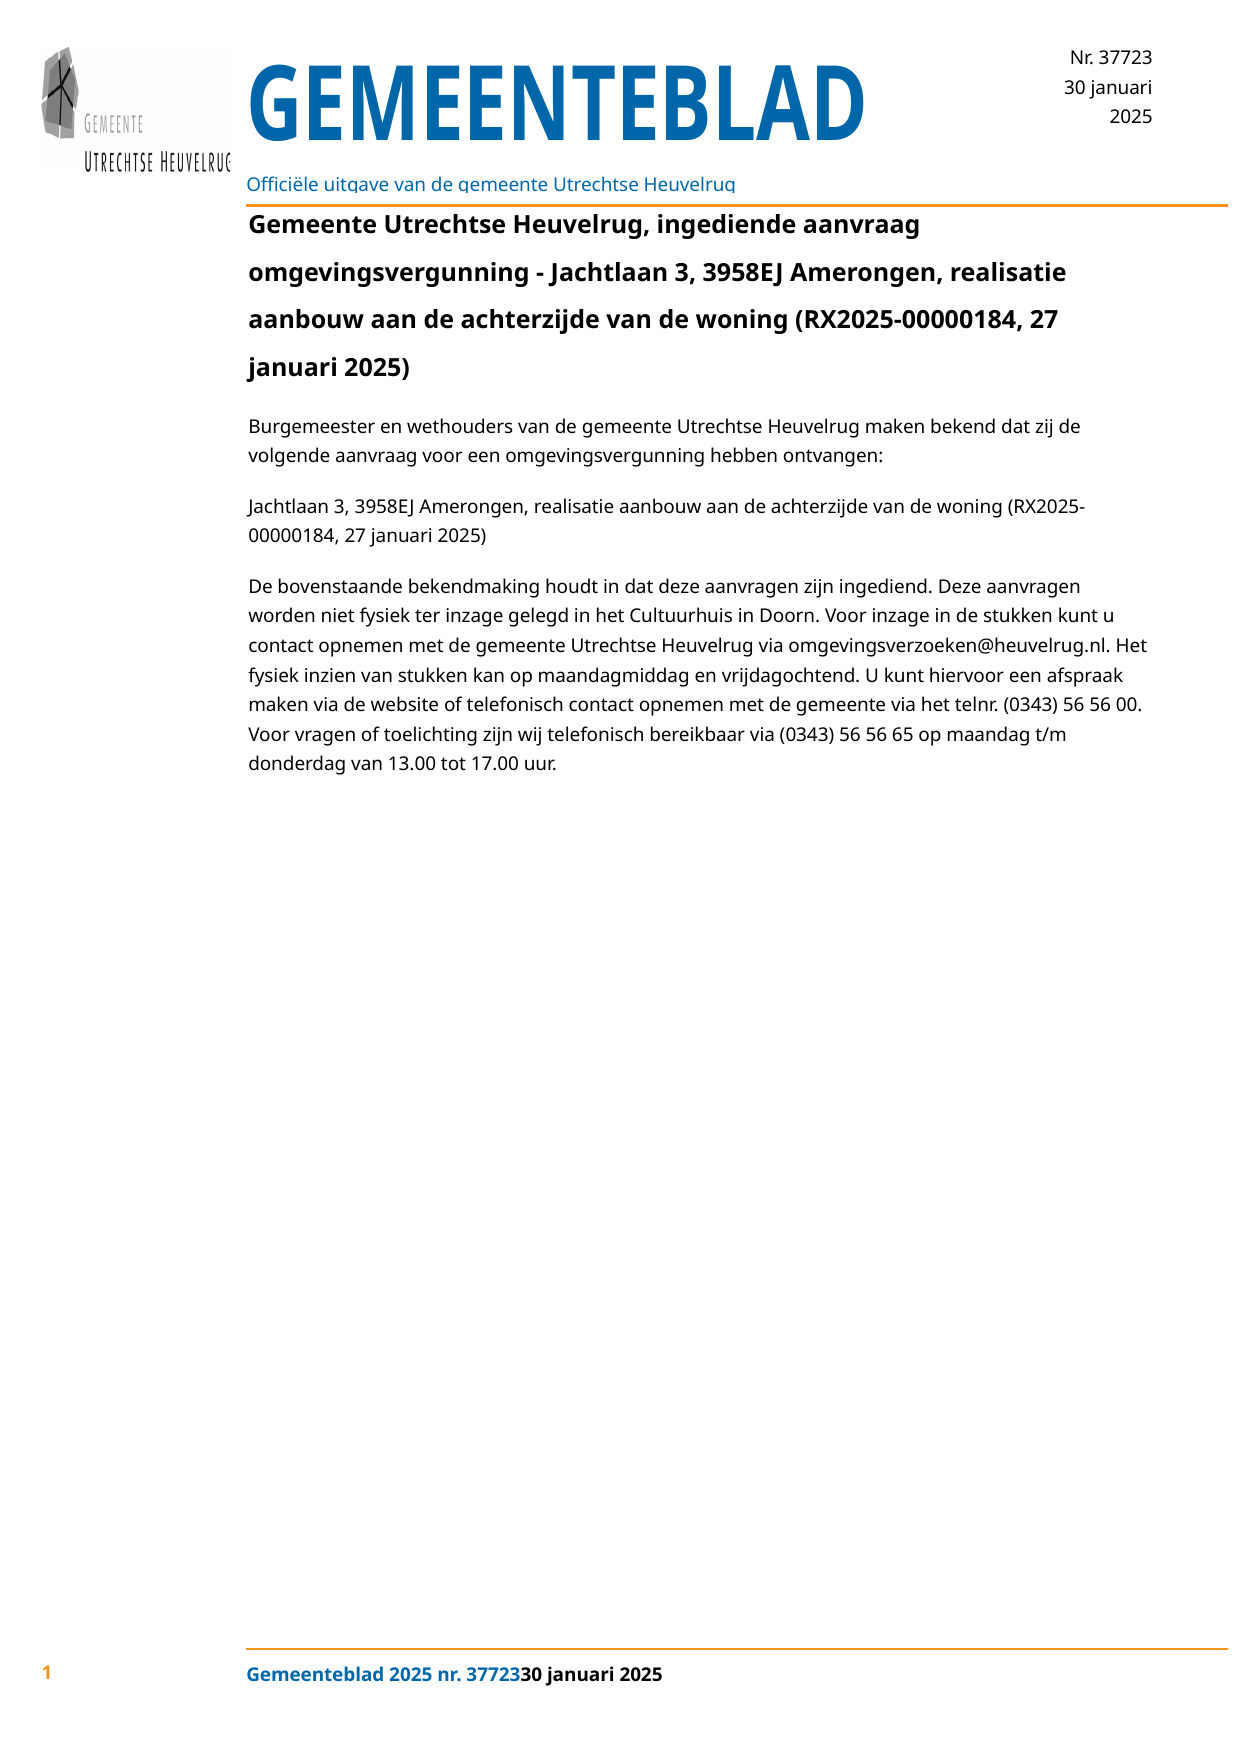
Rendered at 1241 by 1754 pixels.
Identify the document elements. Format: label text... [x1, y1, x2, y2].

text Gemeente Utrechtse Heuvelrug, ingediende aanvraag omgevingsvergunning - Jachtlaan 3, 3958EJ Amerongen, realisatie aanbouw aan de achterzijde van de woning (RX2025-00000184, 27 januari 2025) [248, 207, 1152, 384]
text De bovenstaande bekendmaking houdt in dat deze aanvragen zijn ingediend. Deze aanvragen worden niet fysiek ter inzage gelegd in het Cultuurhuis in Doorn. Voor inzage in de stukken kunt u contact opnemen met de gemeente Utrechtse Heuvelrug via omgevingsverzoeken@heuvelrug.nl. Het fysiek inzien van stukken kan op maandagmiddag en vrijdagochtend. U kunt hiervoor een afspraak maken via de website of telefonisch contact opnemen met de gemeente via het telnr. (0343) 56 56 00. Voor vragen of toelichting zijn wij telefonisch bereikbaar via (0343) 56 56 65 op maandag t/m donderdag van 13.00 tot 17.00 uur. [248, 573, 1152, 776]
picture [41, 47, 231, 172]
text Jachtlaan 3, 3958EJ Amerongen, realisatie aanbouw aan de achterzijde van de woning (RX2025-00000184, 27 januari 2025) [248, 493, 1152, 548]
text Burgemeester en wethouders van de gemeente Utrechtse Heuvelrug maken bekend dat zij de volgende aanvraag voor een omgevingsvergunning hebben ontvangen: [248, 413, 1152, 468]
